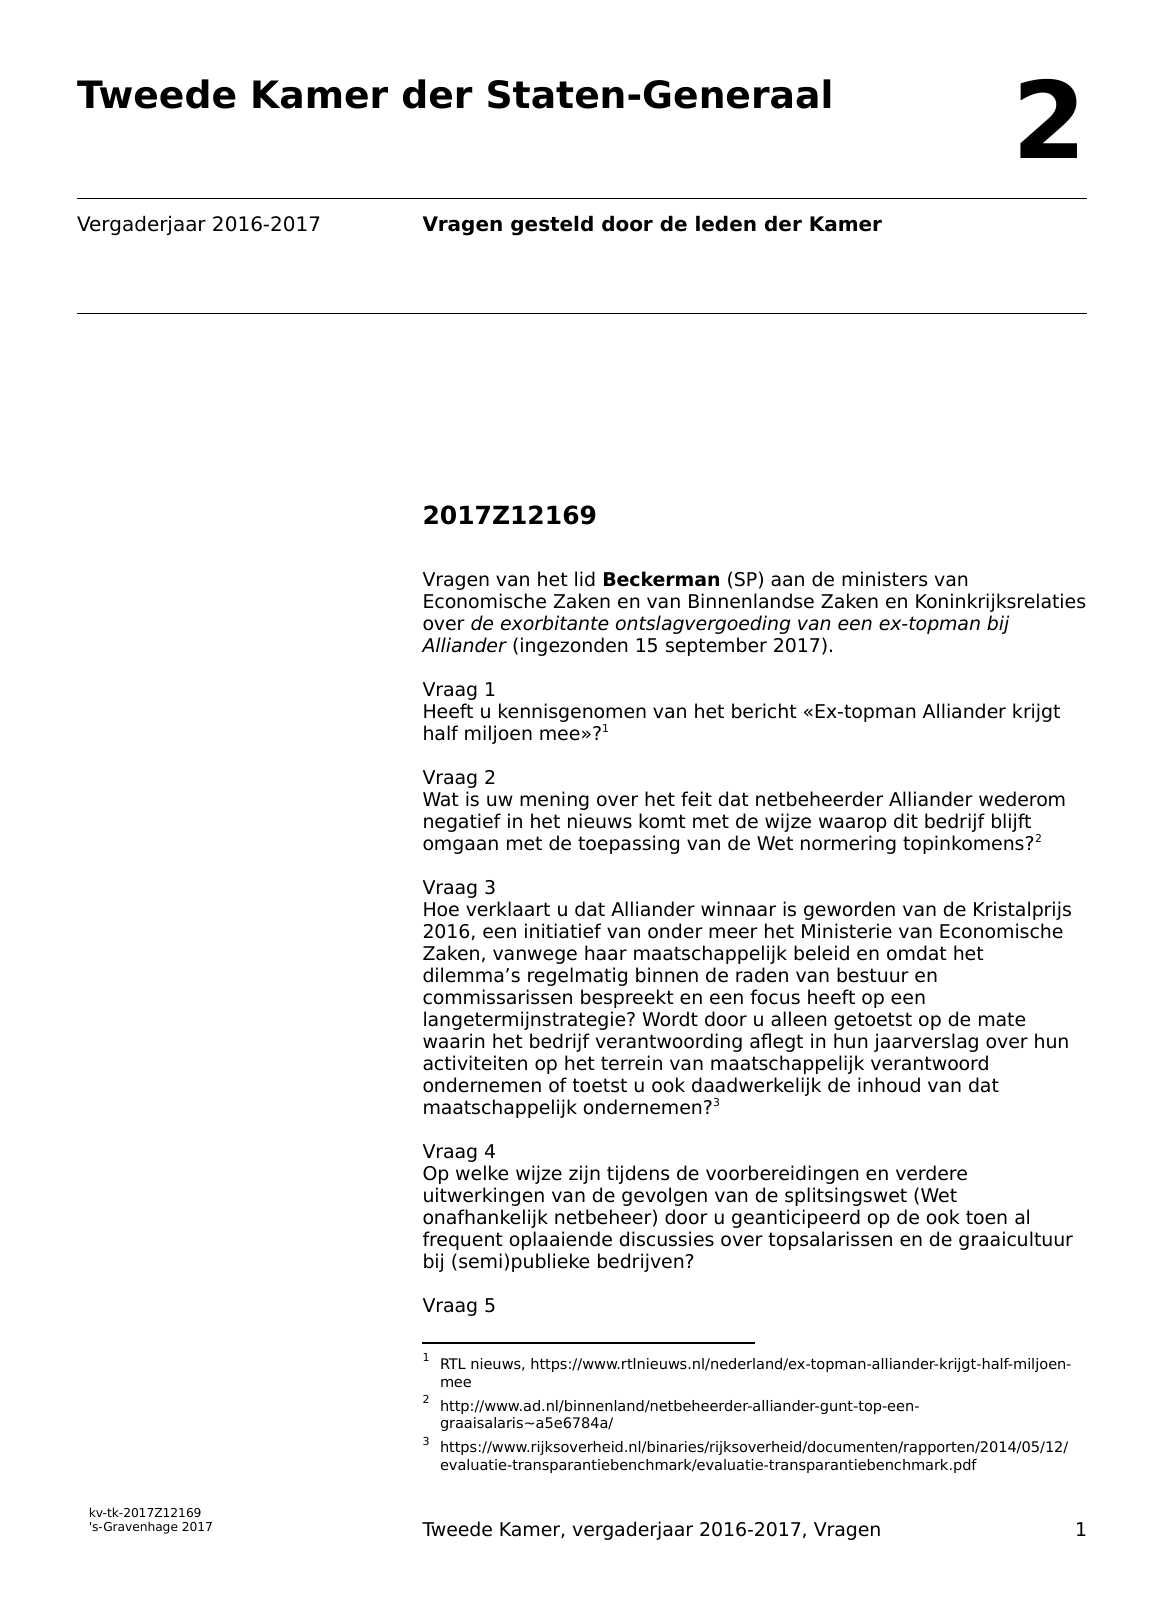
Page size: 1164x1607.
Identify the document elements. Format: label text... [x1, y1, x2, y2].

text Heeft u kennisgenomen van het bericht «Ex-topman Alliander krijgt half miljoen mee»? [422, 701, 1087, 745]
text Vragen van het lid Beckerman (SP) aan de ministers van Economische Zaken en van Binnenlandse Zaken en Koninkrijksrelaties over de exorbitante ontslagvergoeding van een ex-topman bij Alliander (ingezonden 15 september 2017). [422, 569, 1087, 657]
text Vraag 3 [422, 877, 1087, 899]
text https://www.rijksoverheid.nl/binaries/rijksoverheid/documenten/rapporten/2014/05/12/evaluatie-transparantiebenchmark/evaluatie-transparantiebenchmark.pdf [422, 1435, 1087, 1474]
text Op welke wijze zijn tijdens de voorbereidingen en verdere uitwerkingen van de gevolgen van de splitsingswet (Wet onafhankelijk netbeheer) door u geanticipeerd op de ook toen al frequent oplaaiende discussies over topsalarissen en de graaicultuur bij (semi)publieke bedrijven? [422, 1163, 1087, 1273]
text 2017Z12169 [422, 501, 1087, 531]
text Vraag 4 [422, 1141, 1087, 1163]
text RTL nieuws, https://www.rtlnieuws.nl/nederland/ex-topman-alliander-krijgt-half-miljoen-mee [422, 1352, 1087, 1391]
text Wat is uw mening over het feit dat netbeheerder Alliander wederom negatief in het nieuws komt met de wijze waarop dit bedrijf blijft omgaan met de toepassing van de Wet normering topinkomens? [422, 789, 1087, 855]
table_header 2 [886, 59, 1087, 198]
text http://www.ad.nl/binnenland/netbeheerder-alliander-gunt-top-een-graaisalaris~a5e6784a/ [422, 1393, 1087, 1432]
text 's-Gravenhage 2017 [88, 1520, 323, 1534]
text Vraag 5 [422, 1295, 1087, 1317]
text kv-tk-2017Z12169 [88, 1506, 323, 1520]
table_cell Vergaderjaar 2016-2017 [77, 199, 422, 313]
table_cell Vragen gesteld door de leden der Kamer [422, 199, 1087, 313]
table_header Tweede Kamer der Staten-Generaal [77, 59, 886, 198]
text Vraag 1 [422, 679, 1087, 701]
text Hoe verklaart u dat Alliander winnaar is geworden van de Kristalprijs 2016, een initiatief van onder meer het Ministerie van Economische Zaken, vanwege haar maatschappelijk beleid en omdat het dilemma’s regelmatig binnen de raden van bestuur en commissarissen bespreekt en een focus heeft op een langetermijnstrategie? Wordt door u alleen getoetst op de mate waarin het bedrijf verantwoording aflegt in hun jaarverslag over hun activiteiten op het terrein van maatschappelijk verantwoord ondernemen of toetst u ook daadwerkelijk de inhoud van dat maatschappelijk ondernemen? [422, 899, 1087, 1119]
text Vraag 2 [422, 767, 1087, 789]
